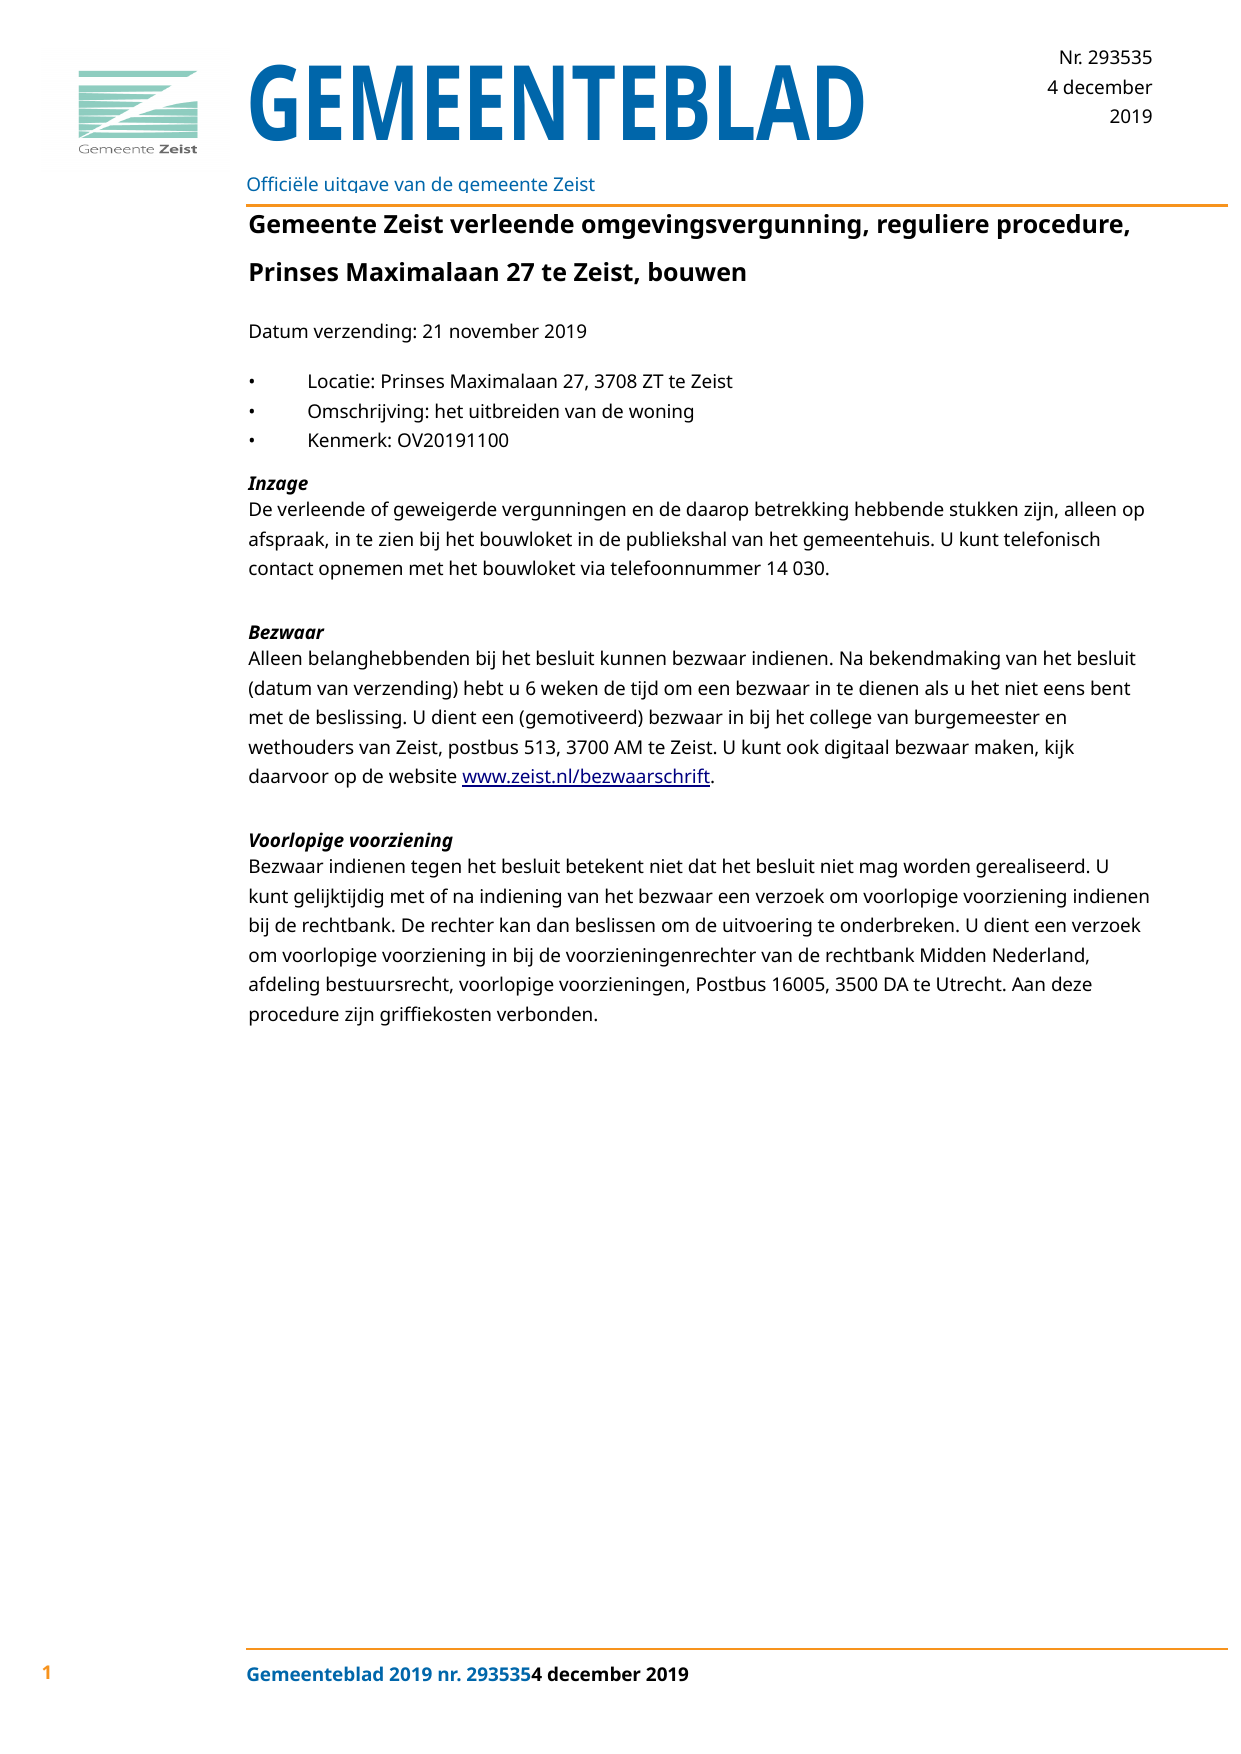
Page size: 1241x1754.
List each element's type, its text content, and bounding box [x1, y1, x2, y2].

text Inzage [248, 471, 1152, 496]
text Alleen belanghebbenden bij het besluit kunnen bezwaar indienen. Na bekendmaking van het besluit (datum van verzending) hebt u 6 weken de tijd om een bezwaar in te dienen als u het niet eens bent met de beslissing. U dient een (gemotiveerd) bezwaar in bij het college van burgemeester en wethouders van Zeist, postbus 513, 3700 AM te Zeist. U kunt ook digitaal bezwaar maken, kijk daarvoor op de website www.zeist.nl/bezwaarschrift. [248, 645, 1152, 789]
text De verleende of geweigerde vergunningen en de daarop betrekking hebbende stukken zijn, alleen op afspraak, in te zien bij het bouwloket in de publiekshal van het gemeentehuis. U kunt telefonisch contact opnemen met het bouwloket via telefoonnummer 14 030. [248, 496, 1152, 581]
text Voorlopige voorziening [248, 827, 1152, 853]
picture [41, 47, 231, 172]
list Omschrijving: het uitbreiden van de woning [248, 398, 1152, 424]
text Bezwaar [248, 619, 1152, 645]
text Gemeente Zeist verleende omgevingsvergunning, reguliere procedure, Prinses Maximalaan 27 te Zeist, bouwen [248, 207, 1152, 288]
list Kenmerk: OV20191100 [248, 427, 1152, 453]
text Bezwaar indienen tegen het besluit betekent niet dat het besluit niet mag worden gerealiseerd. U kunt gelijktijdig met of na indiening van het bezwaar een verzoek om voorlopige voorziening indienen bij de rechtbank. De rechter kan dan beslissen om de uitvoering te onderbreken. U dient een verzoek om voorlopige voorziening in bij de voorzieningenrechter van de rechtbank Midden Nederland, afdeling bestuursrecht, voorlopige voorzieningen, Postbus 16005, 3500 DA te Utrecht. Aan deze procedure zijn griffiekosten verbonden. [248, 853, 1152, 1027]
list Locatie: Prinses Maximalaan 27, 3708 ZT te Zeist [248, 368, 1152, 394]
text Datum verzending: 21 november 2019 [248, 318, 1152, 344]
